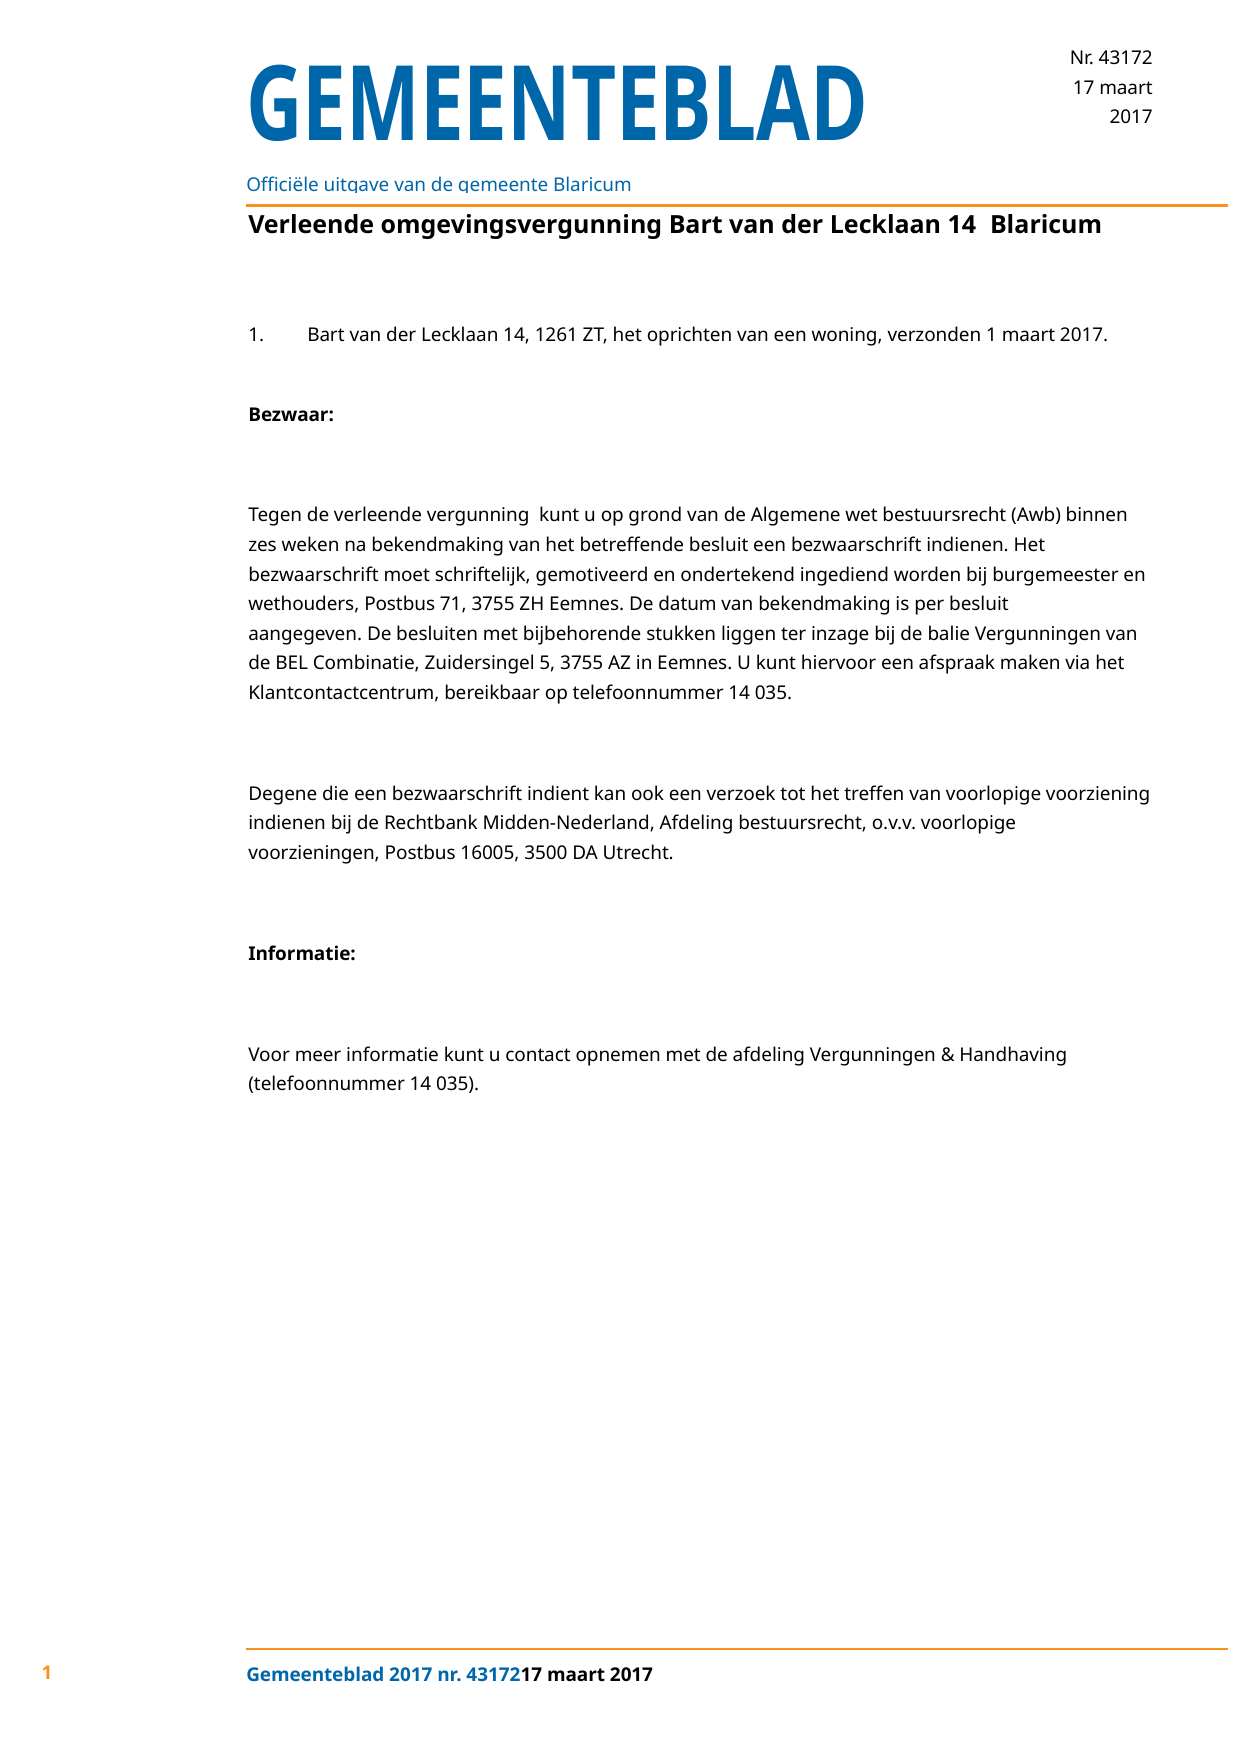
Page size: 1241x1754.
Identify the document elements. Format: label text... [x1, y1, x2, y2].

text Voor meer informatie kunt u contact opnemen met de afdeling Vergunningen & Handhaving (telefoonnummer 14 035). [248, 1041, 1152, 1096]
text Tegen de verleende vergunning kunt u op grond van de Algemene wet bestuursrecht (Awb) binnen zes weken na bekendmaking van het betreffende besluit een bezwaarschrift indienen. Het bezwaarschrift moet schriftelijk, gemotiveerd en ondertekend ingediend worden bij burgemeester en wethouders, Postbus 71, 3755 ZH Eemnes. De datum van bekendmaking is per besluit aangegeven. De besluiten met bijbehorende stukken liggen ter inzage bij de balie Vergunningen van de BEL Combinatie, Zuidersingel 5, 3755 AZ in Eemnes. U kunt hiervoor een afspraak maken via het Klantcontactcentrum, bereikbaar op telefoonnummer 14 035. [248, 502, 1152, 705]
text Verleende omgevingsvergunning Bart van der Lecklaan 14 Blaricum [248, 207, 1152, 241]
picture [41, 47, 231, 172]
text Informatie: [248, 940, 1152, 966]
text Degene die een bezwaarschrift indient kan ook een verzoek tot het treffen van voorlopige voorziening indienen bij de Rechtbank Midden-Nederland, Afdeling bestuursrecht, o.v.v. voorlopige voorzieningen, Postbus 16005, 3500 DA Utrecht. [248, 780, 1152, 865]
text Bezwaar: [248, 401, 1152, 426]
list Bart van der Lecklaan 14, 1261 ZT, het oprichten van een woning, verzonden 1 maart 2017. [248, 321, 1152, 346]
